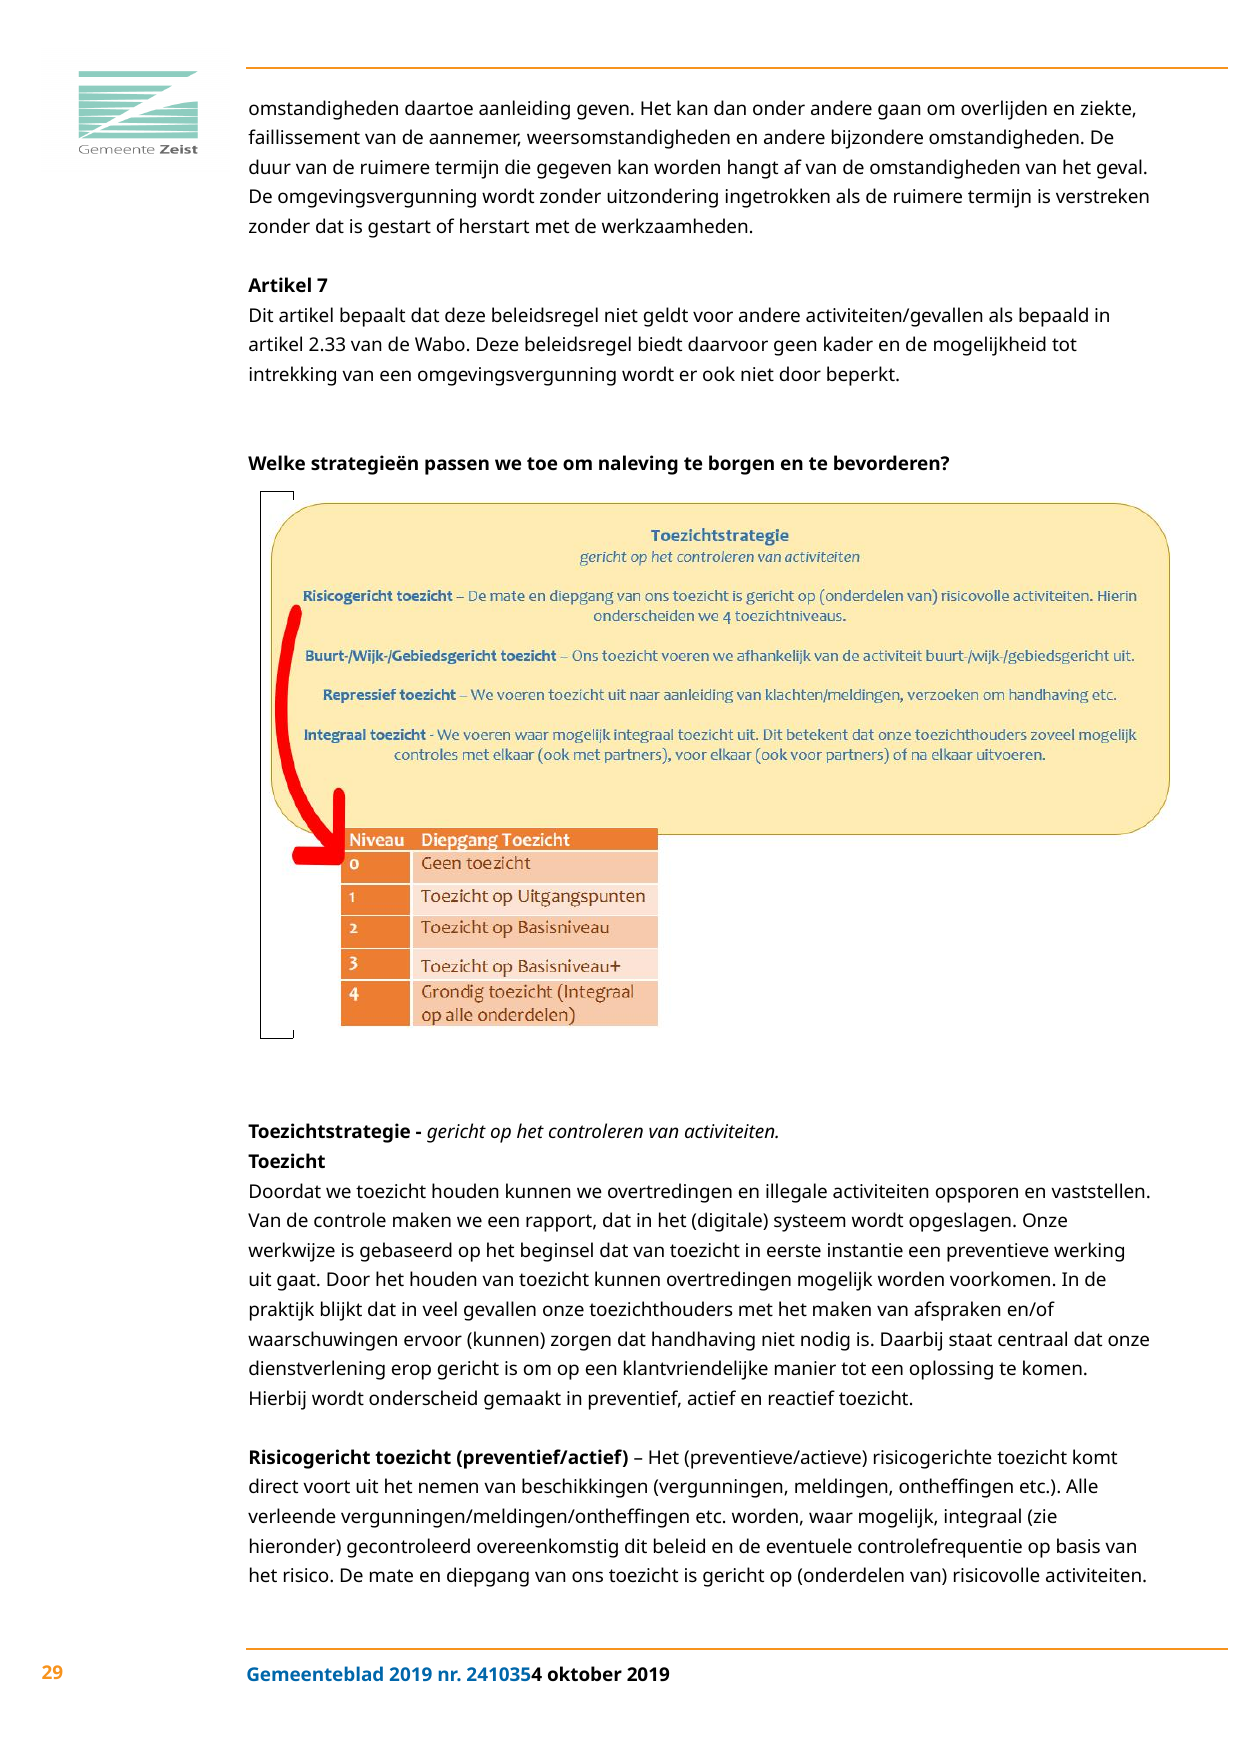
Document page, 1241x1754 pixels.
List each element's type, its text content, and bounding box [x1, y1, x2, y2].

text Artikel 7 [248, 272, 1152, 298]
text Risicogericht toezicht (preventief/actief) – Het (preventieve/actieve) risicogerichte toezicht komt direct voort uit het nemen van beschikkingen (vergunningen, meldingen, ontheffingen etc.). Alle verleende vergunningen/meldingen/ontheffingen etc. worden, waar mogelijk, integraal (zie hieronder) gecontroleerd overeenkomstig dit beleid en de eventuele controlefrequentie op basis van het risico. De mate en diepgang van ons toezicht is gericht op (onderdelen van) risicovolle activiteiten. [248, 1444, 1152, 1588]
text omstandigheden daartoe aanleiding geven. Het kan dan onder andere gaan om overlijden en ziekte, faillissement van de aannemer, weersomstandigheden en andere bijzondere omstandigheden. De duur van de ruimere termijn die gegeven kan worden hangt af van de omstandigheden van het geval. De omgevingsvergunning wordt zonder uitzondering ingetrokken als de ruimere termijn is verstreken zonder dat is gestart of herstart met de werkzaamheden. [248, 95, 1152, 239]
text Toezicht [248, 1148, 1152, 1174]
picture [268, 500, 1173, 1030]
picture [41, 47, 231, 172]
text Toezichtstrategie - gericht op het controleren van activiteiten. [248, 1119, 1152, 1144]
text Doordat we toezicht houden kunnen we overtredingen en illegale activiteiten opsporen en vaststellen. Van de controle maken we een rapport, dat in het (digitale) systeem wordt opgeslagen. Onze werkwijze is gebaseerd op het beginsel dat van toezicht in eerste instantie een preventieve werking uit gaat. Door het houden van toezicht kunnen overtredingen mogelijk worden voorkomen. In de praktijk blijkt dat in veel gevallen onze toezichthouders met het maken van afspraken en/of waarschuwingen ervoor (kunnen) zorgen dat handhaving niet nodig is. Daarbij staat centraal dat onze dienstverlening erop gericht is om op een klantvriendelijke manier tot een oplossing te komen. Hierbij wordt onderscheid gemaakt in preventief, actief en reactief toezicht. [248, 1178, 1152, 1411]
text Welke strategieën passen we toe om naleving te borgen en te bevorderen? [248, 450, 1152, 476]
text Dit artikel bepaalt dat deze beleidsregel niet geldt voor andere activiteiten/gevallen als bepaald in artikel 2.33 van de Wabo. Deze beleidsregel biedt daarvoor geen kader en de mogelijkheid tot intrekking van een omgevingsvergunning wordt er ook niet door beperkt. [248, 302, 1152, 387]
